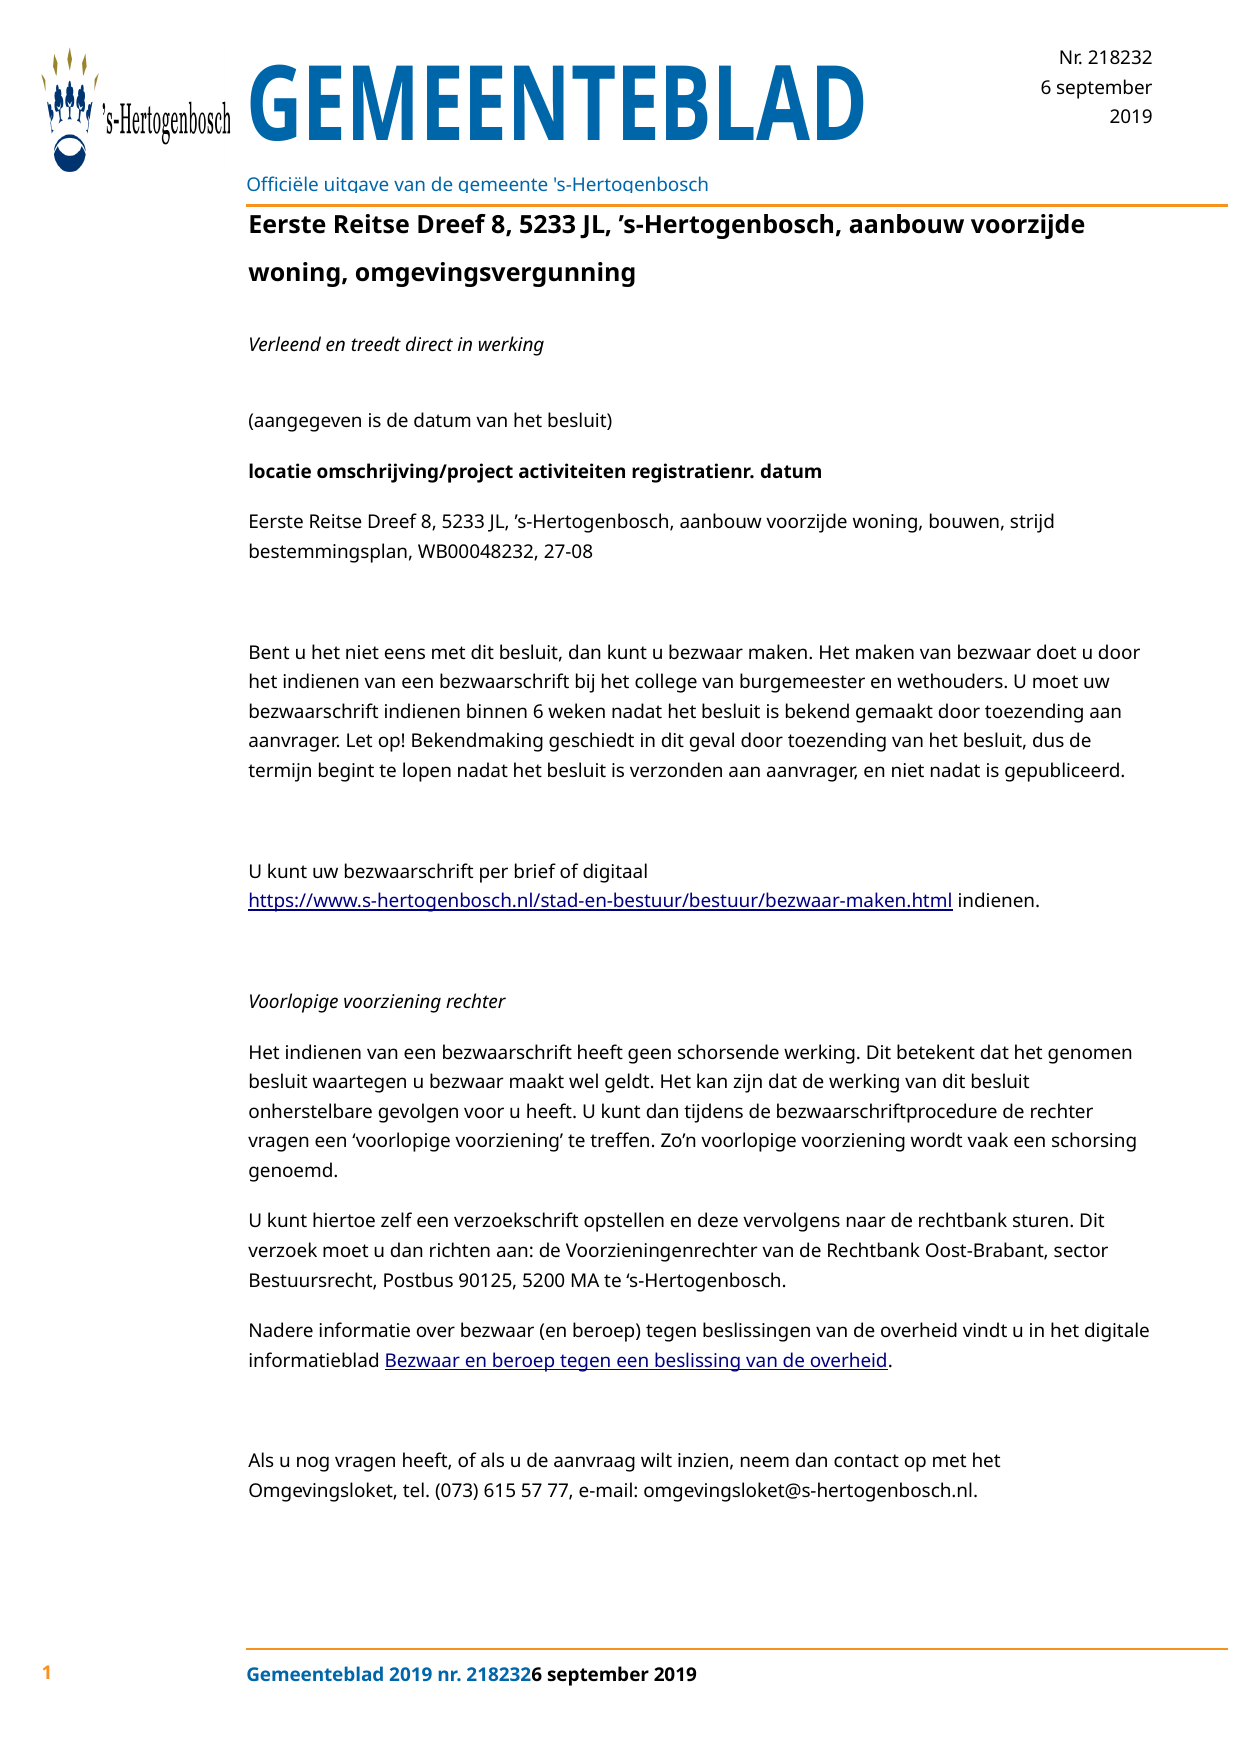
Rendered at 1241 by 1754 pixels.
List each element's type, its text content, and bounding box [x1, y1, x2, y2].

text Eerste Reitse Dreef 8, 5233 JL, ’s-Hertogenbosch, aanbouw voorzijde woning, omgevingsvergunning [248, 207, 1152, 288]
text (aangegeven is de datum van het besluit) [248, 408, 1152, 433]
text locatie omschrijving/project activiteiten registratienr. datum [248, 458, 1152, 484]
text U kunt uw bezwaarschrift per brief of digitaal https://www.s-hertogenbosch.nl/stad-en-bestuur/bestuur/bezwaar-maken.html indienen. [248, 858, 1152, 913]
text Voorlopige voorziening rechter [248, 988, 1152, 1014]
text Het indienen van een bezwaarschrift heeft geen schorsende werking. Dit betekent dat het genomen besluit waartegen u bezwaar maakt wel geldt. Het kan zijn dat de werking van dit besluit onherstelbare gevolgen voor u heeft. U kunt dan tijdens de bezwaarschriftprocedure de rechter vragen een ‘voorlopige voorziening’ te treffen. Zo’n voorlopige voorziening wordt vaak een schorsing genoemd. [248, 1039, 1152, 1183]
picture [41, 47, 231, 172]
text Als u nog vragen heeft, of als u de aanvraag wilt inzien, neem dan contact op met het Omgevingsloket, tel. (073) 615 57 77, e-mail: omgevingsloket@s-hertogenbosch.nl. [248, 1448, 1152, 1503]
text U kunt hiertoe zelf een verzoekschrift opstellen en deze vervolgens naar de rechtbank sturen. Dit verzoek moet u dan richten aan: de Voorzieningenrechter van de Rechtbank Oost-Brabant, sector Bestuursrecht, Postbus 90125, 5200 MA te ‘s-Hertogenbosch. [248, 1208, 1152, 1292]
text Bent u het niet eens met dit besluit, dan kunt u bezwaar maken. Het maken van bezwaar doet u door het indienen van een bezwaarschrift bij het college van burgemeester en wethouders. U moet uw bezwaarschrift indienen binnen 6 weken nadat het besluit is bekend gemaakt door toezending aan aanvrager. Let op! Bekendmaking geschiedt in dit geval door toezending van het besluit, dus de termijn begint te lopen nadat het besluit is verzonden aan aanvrager, en niet nadat is gepubliceerd. [248, 639, 1152, 783]
text Verleend en treedt direct in werking [248, 331, 1152, 357]
text Nadere informatie over bezwaar (en beroep) tegen beslissingen van de overheid vindt u in het digitale informatieblad Bezwaar en beroep tegen een beslissing van de overheid. [248, 1317, 1152, 1372]
text Eerste Reitse Dreef 8, 5233 JL, ’s-Hertogenbosch, aanbouw voorzijde woning, bouwen, strijd bestemmingsplan, WB00048232, 27-08 [248, 508, 1152, 564]
